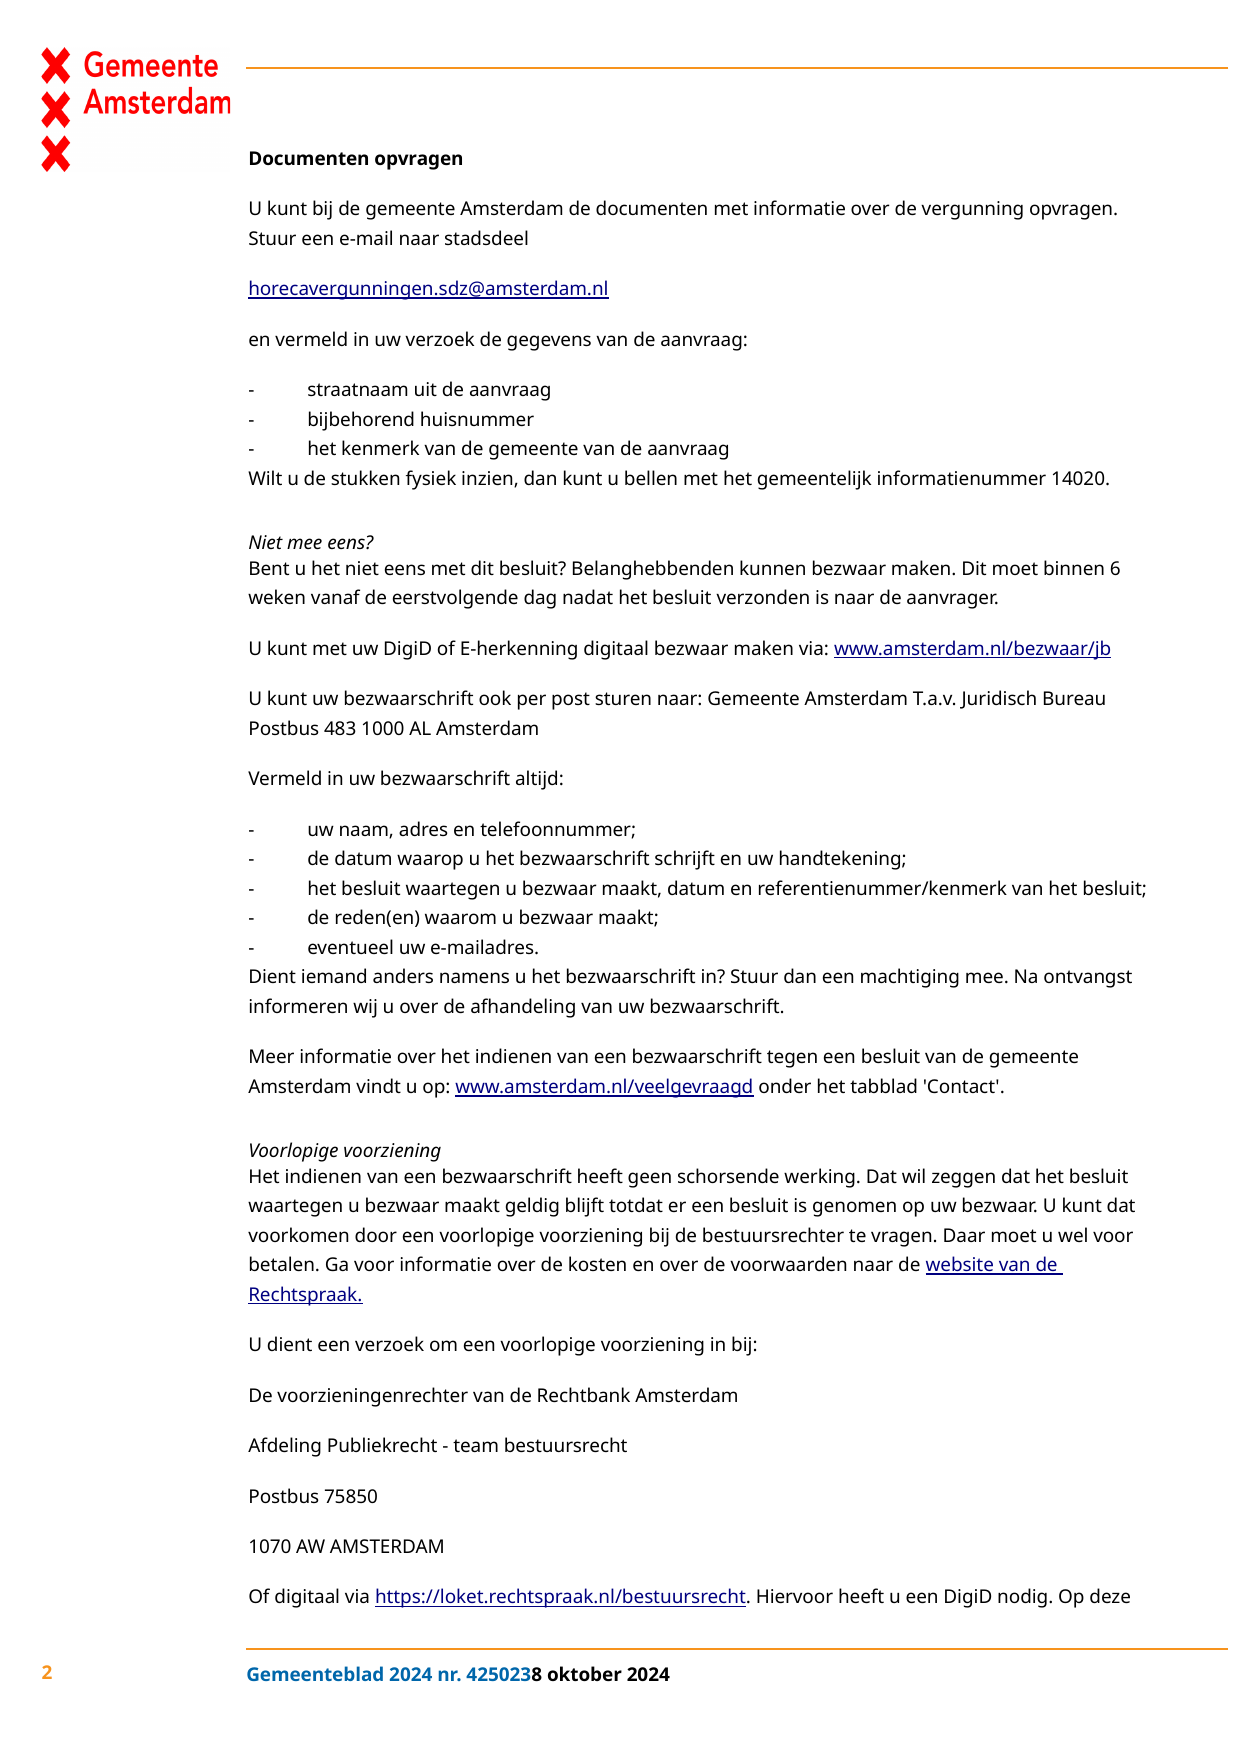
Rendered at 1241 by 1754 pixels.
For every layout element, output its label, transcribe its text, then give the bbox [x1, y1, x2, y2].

text Dient iemand anders namens u het bezwaarschrift in? Stuur dan een machtiging mee. Na ontvangst informeren wij u over de afhandeling van uw bezwaarschrift. [248, 964, 1152, 1019]
text Documenten opvragen [248, 145, 1152, 171]
list eventueel uw e-mailadres. [248, 934, 1152, 960]
text Meer informatie over het indienen van een bezwaarschrift tegen een besluit van de gemeente Amsterdam vindt u op: www.amsterdam.nl/veelgevraagd onder het tabblad 'Contact'. [248, 1044, 1152, 1099]
list het besluit waartegen u bezwaar maakt, datum en referentienummer/kenmerk van het besluit; [248, 875, 1152, 901]
text U dient een verzoek om een voorlopige voorziening in bij: [248, 1332, 1152, 1357]
list uw naam, adres en telefoonnummer; [248, 816, 1152, 841]
text U kunt bij de gemeente Amsterdam de documenten met informatie over de vergunning opvragen. Stuur een e-mail naar stadsdeel [248, 196, 1152, 251]
text horecavergunningen.sdz@amsterdam.nl [248, 276, 1152, 301]
text Niet mee eens? [248, 529, 1152, 555]
text Voorlopige voorziening [248, 1137, 1152, 1163]
text Wilt u de stukken fysiek inzien, dan kunt u bellen met het gemeentelijk informatienummer 14020. [248, 465, 1152, 491]
list het kenmerk van de gemeente van de aanvraag [248, 436, 1152, 461]
text De voorzieningenrechter van de Rechtbank Amsterdam [248, 1382, 1152, 1408]
text Of digitaal via https://loket.rechtspraak.nl/bestuursrecht. Hiervoor heeft u een DigiD nodig. Op deze [248, 1584, 1152, 1609]
text Het indienen van een bezwaarschrift heeft geen schorsende werking. Dat wil zeggen dat het besluit waartegen u bezwaar maakt geldig blijft totdat er een besluit is genomen op uw bezwaar. U kunt dat voorkomen door een voorlopige voorziening bij de bestuursrechter te vragen. Daar moet u wel voor betalen. Ga voor informatie over de kosten en over de voorwaarden naar de website van de Rechtspraak. [248, 1163, 1152, 1307]
list bijbehorend huisnummer [248, 406, 1152, 432]
picture [41, 47, 231, 172]
list straatnaam uit de aanvraag [248, 376, 1152, 402]
text Bent u het niet eens met dit besluit? Belanghebbenden kunnen bezwaar maken. Dit moet binnen 6 weken vanaf de eerstvolgende dag nadat het besluit verzonden is naar de aanvrager. [248, 555, 1152, 610]
list de reden(en) waarom u bezwaar maakt; [248, 904, 1152, 930]
text U kunt met uw DigiD of E-herkenning digitaal bezwaar maken via: www.amsterdam.nl/bezwaar/jb [248, 635, 1152, 661]
text U kunt uw bezwaarschrift ook per post sturen naar: Gemeente Amsterdam T.a.v. Juridisch Bureau Postbus 483 1000 AL Amsterdam [248, 685, 1152, 741]
text Vermeld in uw bezwaarschrift altijd: [248, 765, 1152, 791]
list de datum waarop u het bezwaarschrift schrijft en uw handtekening; [248, 845, 1152, 871]
text 1070 AW AMSTERDAM [248, 1533, 1152, 1559]
text en vermeld in uw verzoek de gegevens van de aanvraag: [248, 326, 1152, 352]
text Postbus 75850 [248, 1483, 1152, 1509]
text Afdeling Publiekrecht - team bestuursrecht [248, 1432, 1152, 1458]
